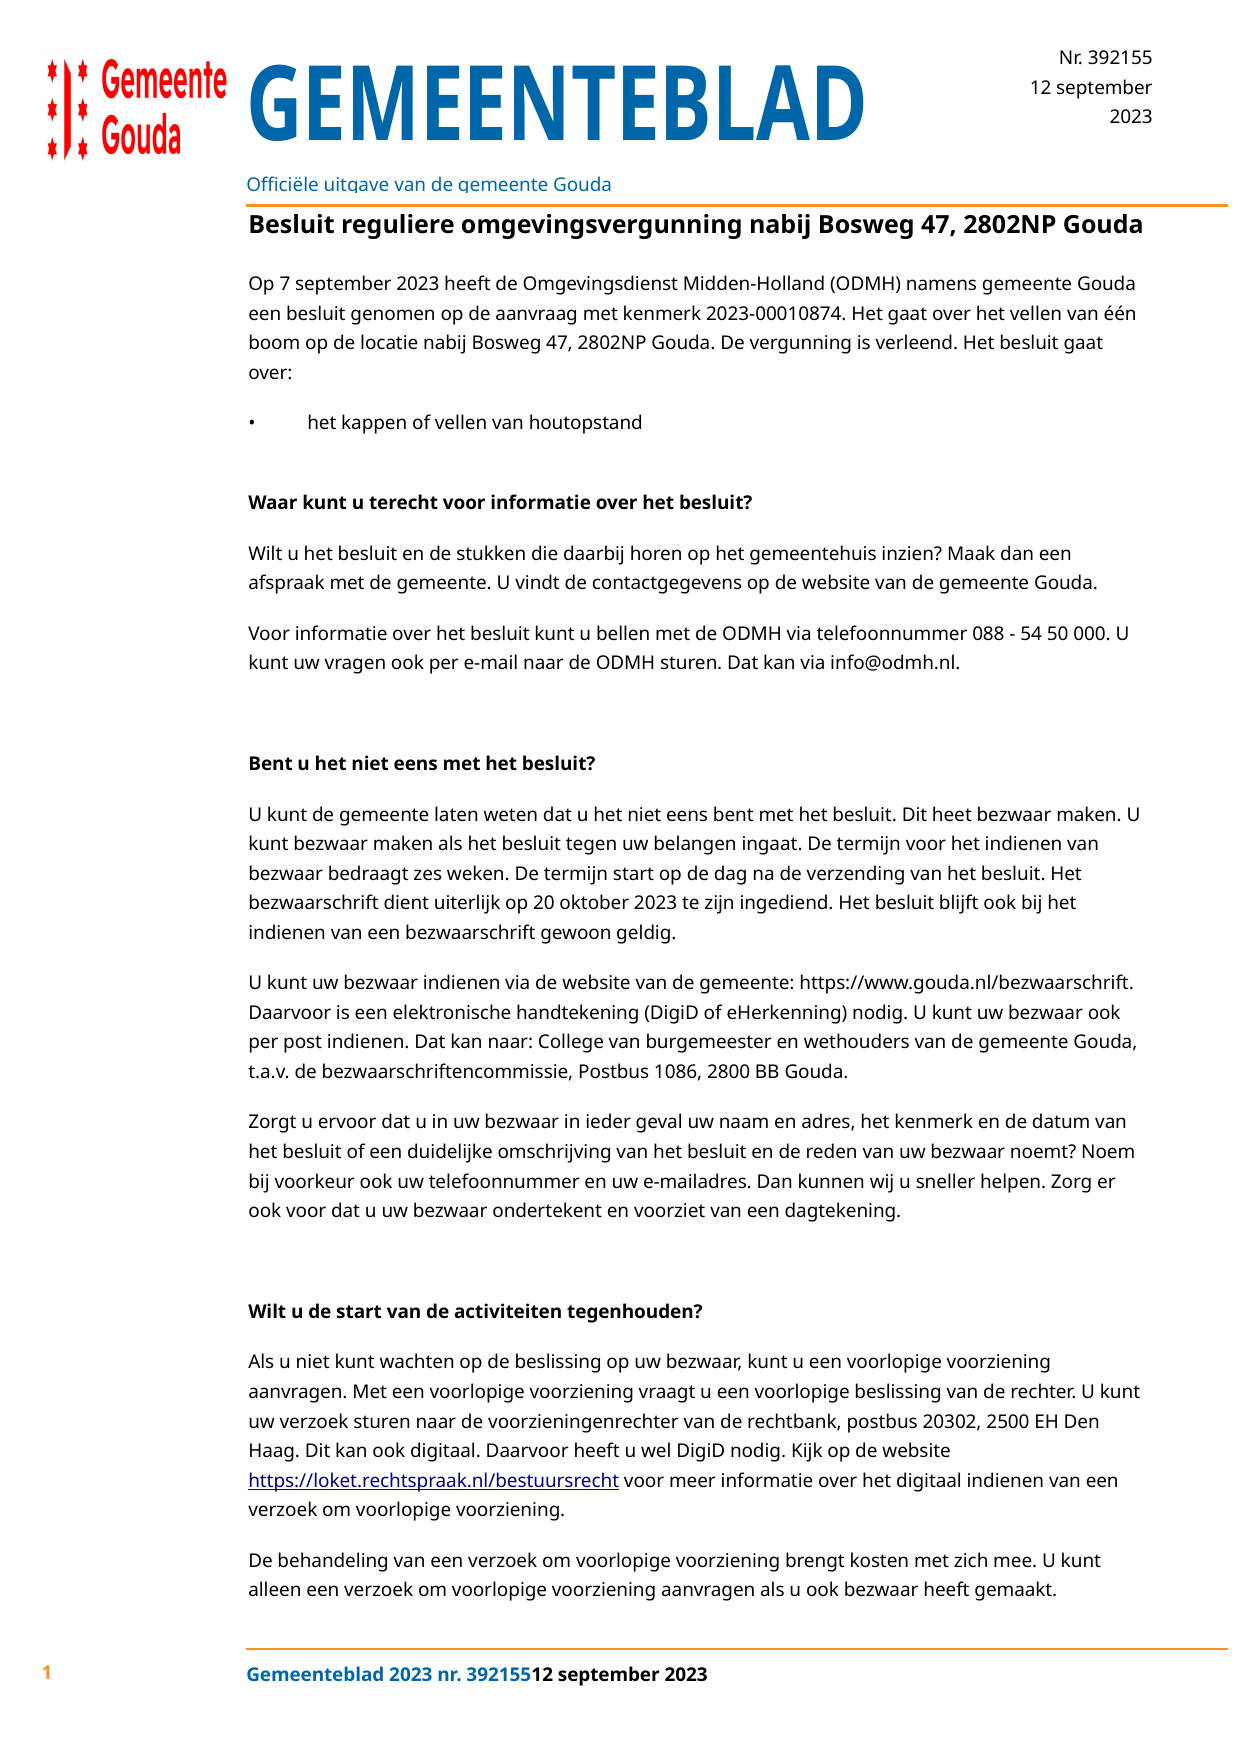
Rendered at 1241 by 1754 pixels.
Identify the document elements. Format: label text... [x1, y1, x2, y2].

text U kunt uw bezwaar indienen via de website van de gemeente: https://www.gouda.nl/bezwaarschrift. Daarvoor is een elektronische handtekening (DigiD of eHerkenning) nodig. U kunt uw bezwaar ook per post indienen. Dat kan naar: College van burgemeester en wethouders van de gemeente Gouda, t.a.v. de bezwaarschriftencommissie, Postbus 1086, 2800 BB Gouda. [248, 969, 1152, 1084]
text Bent u het niet eens met het besluit? [248, 750, 1152, 776]
text U kunt de gemeente laten weten dat u het niet eens bent met het besluit. Dit heet bezwaar maken. U kunt bezwaar maken als het besluit tegen uw belangen ingaat. De termijn voor het indienen van bezwaar bedraagt zes weken. De termijn start op de dag na de verzending van het besluit. Het bezwaarschrift dient uiterlijk op 20 oktober 2023 te zijn ingediend. Het besluit blijft ook bij het indienen van een bezwaarschrift gewoon geldig. [248, 801, 1152, 945]
text Op 7 september 2023 heeft de Omgevingsdienst Midden-Holland (ODMH) namens gemeente Gouda een besluit genomen op de aanvraag met kenmerk 2023-00010874. Het gaat over het vellen van één boom op de locatie nabij Bosweg 47, 2802NP Gouda. De vergunning is verleend. Het besluit gaat over: [248, 270, 1152, 385]
text Wilt u het besluit en de stukken die daarbij horen op het gemeentehuis inzien? Maak dan een afspraak met de gemeente. U vindt de contactgegevens op de website van de gemeente Gouda. [248, 540, 1152, 595]
list het kappen of vellen van houtopstand [248, 409, 1152, 435]
text De behandeling van een verzoek om voorlopige voorziening brengt kosten met zich mee. U kunt alleen een verzoek om voorlopige voorziening aanvragen als u ook bezwaar heeft gemaakt. [248, 1547, 1152, 1602]
text Waar kunt u terecht voor informatie over het besluit? [248, 489, 1152, 515]
text Als u niet kunt wachten op de beslissing op uw bezwaar, kunt u een voorlopige voorziening aanvragen. Met een voorlopige voorziening vraagt u een voorlopige beslissing van de rechter. U kunt uw verzoek sturen naar de voorzieningenrechter van de rechtbank, postbus 20302, 2500 EH Den Haag. Dit kan ook digitaal. Daarvoor heeft u wel DigiD nodig. Kijk op de website https://loket.rechtspraak.nl/bestuursrecht voor meer informatie over het digitaal indienen van een verzoek om voorlopige voorziening. [248, 1349, 1152, 1522]
text Zorgt u ervoor dat u in uw bezwaar in ieder geval uw naam en adres, het kenmerk en de datum van het besluit of een duidelijke omschrijving van het besluit en de reden van uw bezwaar noemt? Noem bij voorkeur ook uw telefoonnummer en uw e-mailadres. Dan kunnen wij u sneller helpen. Zorg er ook voor dat u uw bezwaar ondertekent en voorziet van een dagtekening. [248, 1109, 1152, 1223]
text Besluit reguliere omgevingsvergunning nabij Bosweg 47, 2802NP Gouda [248, 207, 1152, 241]
text Wilt u de start van de activiteiten tegenhouden? [248, 1298, 1152, 1324]
text Voor informatie over het besluit kunt u bellen met de ODMH via telefoonnummer 088 - 54 50 000. U kunt uw vragen ook per e-mail naar de ODMH sturen. Dat kan via info@odmh.nl. [248, 620, 1152, 675]
picture [41, 47, 231, 172]
